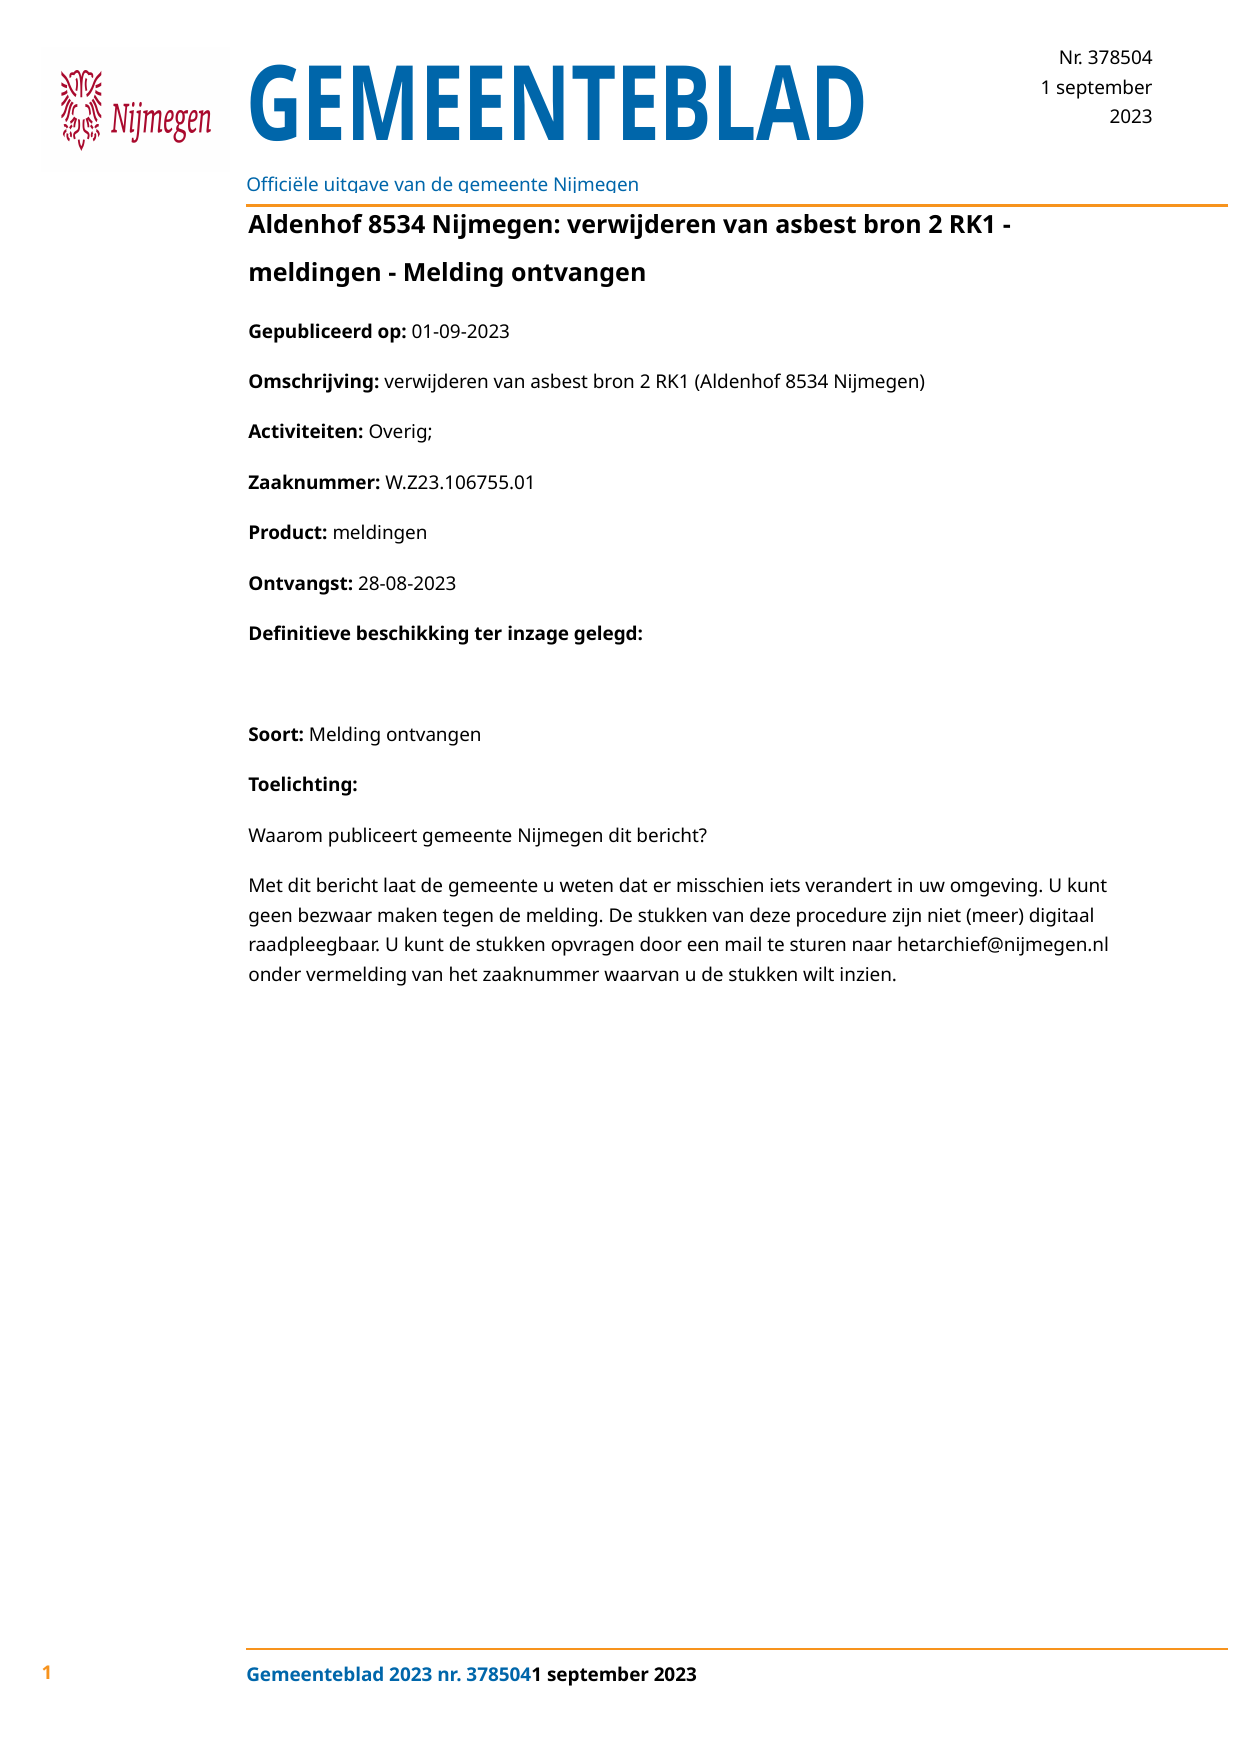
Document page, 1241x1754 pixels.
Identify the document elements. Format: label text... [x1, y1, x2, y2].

text Aldenhof 8534 Nijmegen: verwijderen van asbest bron 2 RK1 - meldingen - Melding ontvangen [248, 207, 1152, 288]
text Product: meldingen [248, 519, 1152, 545]
text Toelichting: [248, 772, 1152, 797]
text Met dit bericht laat de gemeente u weten dat er misschien iets verandert in uw omgeving. U kunt geen bezwaar maken tegen de melding. De stukken van deze procedure zijn niet (meer) digitaal raadpleegbaar. U kunt de stukken opvragen door een mail te sturen naar hetarchief@nijmegen.nl onder vermelding van het zaaknummer waarvan u de stukken wilt inzien. [248, 872, 1152, 987]
text Zaaknummer: W.Z23.106755.01 [248, 469, 1152, 495]
text Soort: Melding ontvangen [248, 721, 1152, 747]
text Activiteiten: Overig; [248, 419, 1152, 444]
text Ontvangst: 28-08-2023 [248, 570, 1152, 596]
text Omschrijving: verwijderen van asbest bron 2 RK1 (Aldenhof 8534 Nijmegen) [248, 368, 1152, 394]
picture [41, 47, 231, 172]
text Gepubliceerd op: 01-09-2023 [248, 318, 1152, 344]
text Waarom publiceert gemeente Nijmegen dit bericht? [248, 822, 1152, 848]
text Definitieve beschikking ter inzage gelegd: [248, 620, 1152, 646]
